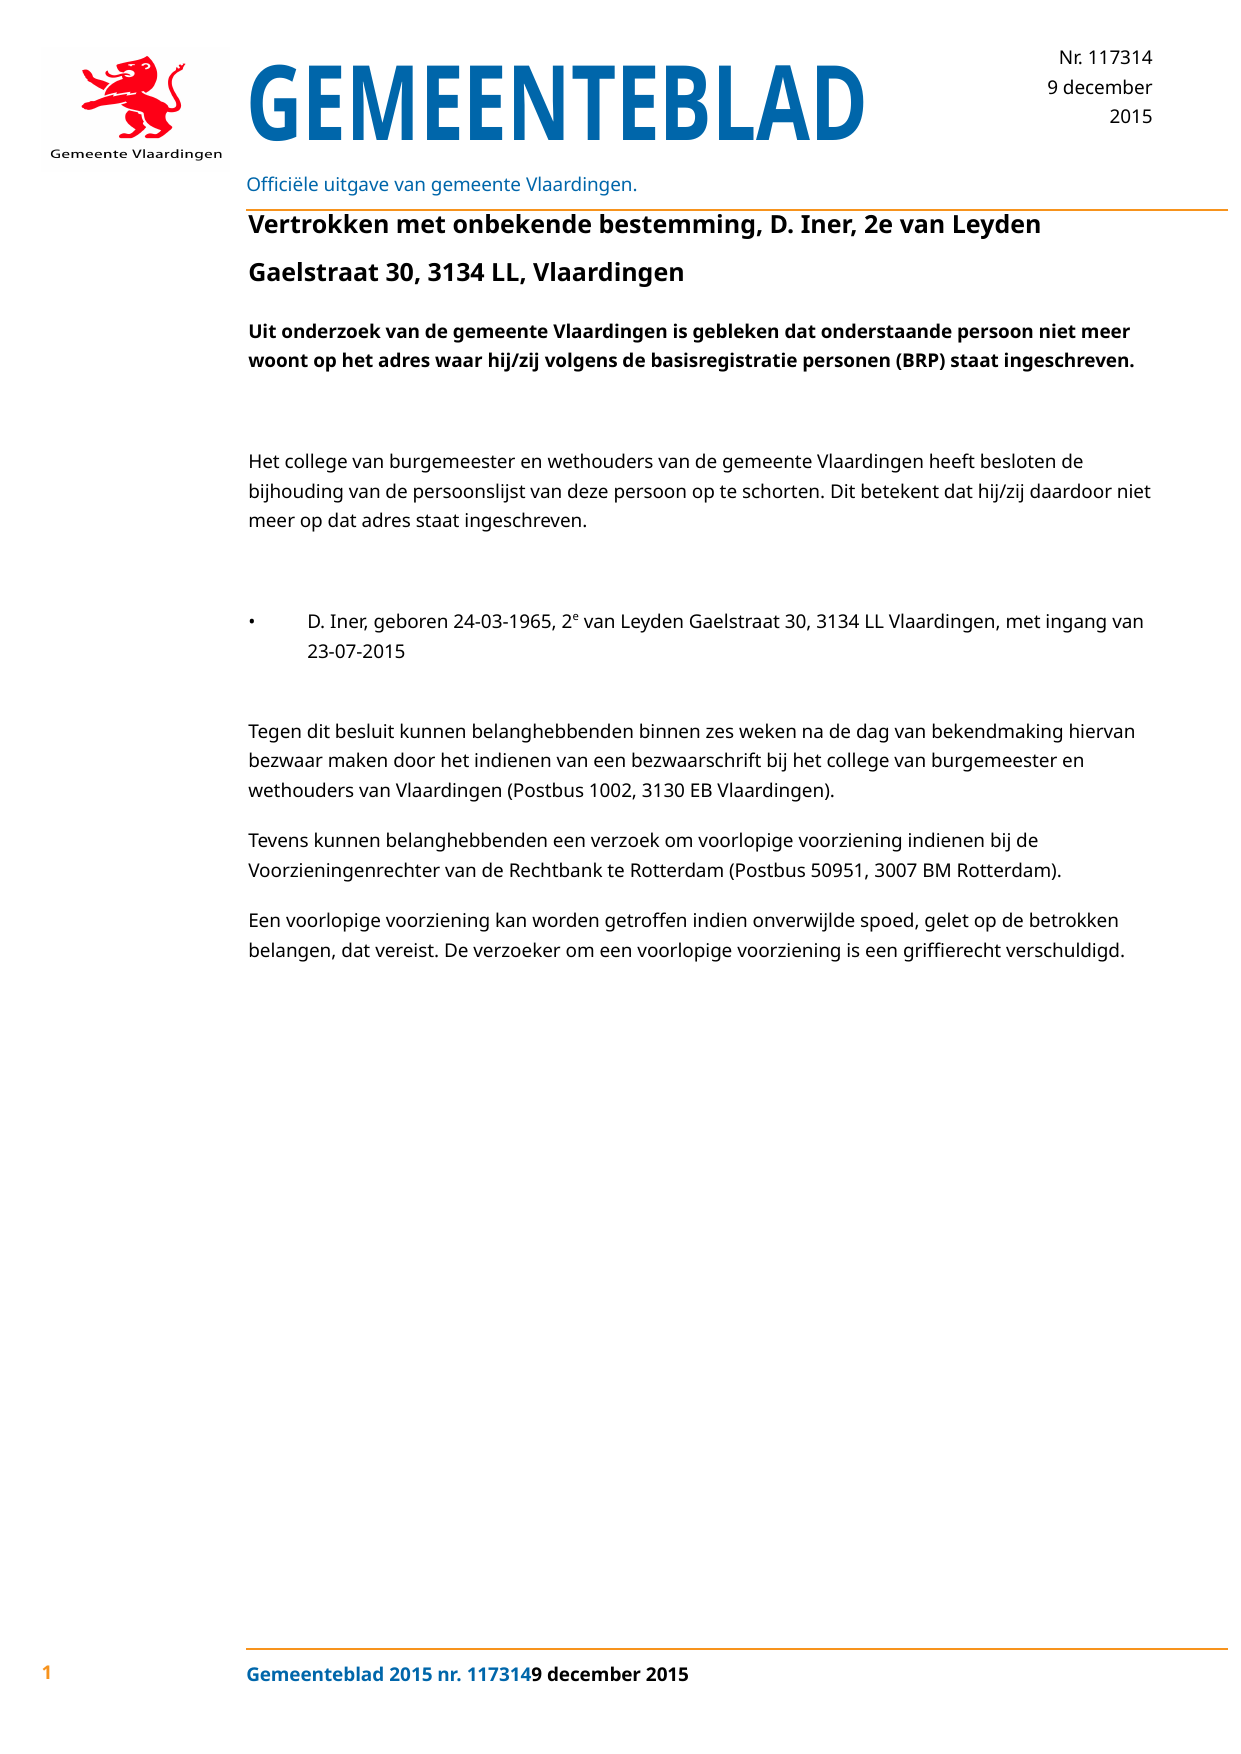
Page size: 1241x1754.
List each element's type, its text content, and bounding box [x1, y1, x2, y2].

text Vertrokken met onbekende bestemming, D. Iner, 2e van Leyden Gaelstraat 30, 3134 LL, Vlaardingen [248, 211, 1152, 288]
text Uit onderzoek van de gemeente Vlaardingen is gebleken dat onderstaande persoon niet meer woont op het adres waar hij/zij volgens de basisregistratie personen (BRP) staat ingeschreven. [248, 318, 1152, 373]
text Het college van burgemeester en wethouders van de gemeente Vlaardingen heeft besloten de bijhouding van de persoonslijst van deze persoon op te schorten. Dit betekent dat hij/zij daardoor niet meer op dat adres staat ingeschreven. [248, 448, 1152, 533]
text Een voorlopige voorziening kan worden getroffen indien onverwijlde spoed, gelet op de betrokken belangen, dat vereist. De verzoeker om een voorlopige voorziening is een griffierecht verschuldigd. [248, 907, 1152, 963]
text Tegen dit besluit kunnen belanghebbenden binnen zes weken na de dag van bekendmaking hiervan bezwaar maken door het indienen van een bezwaarschrift bij het college van burgemeester en wethouders van Vlaardingen (Postbus 1002, 3130 EB Vlaardingen). [248, 718, 1152, 803]
text Tevens kunnen belanghebbenden een verzoek om voorlopige voorziening indienen bij de Voorzieningenrechter van de Rechtbank te Rotterdam (Postbus 50951, 3007 BM Rotterdam). [248, 827, 1152, 883]
picture [41, 47, 231, 172]
list D. Iner, geboren 24-03-1965, 2e van Leyden Gaelstraat 30, 3134 LL Vlaardingen, met ingang van 23-07-2015 [248, 608, 1152, 664]
